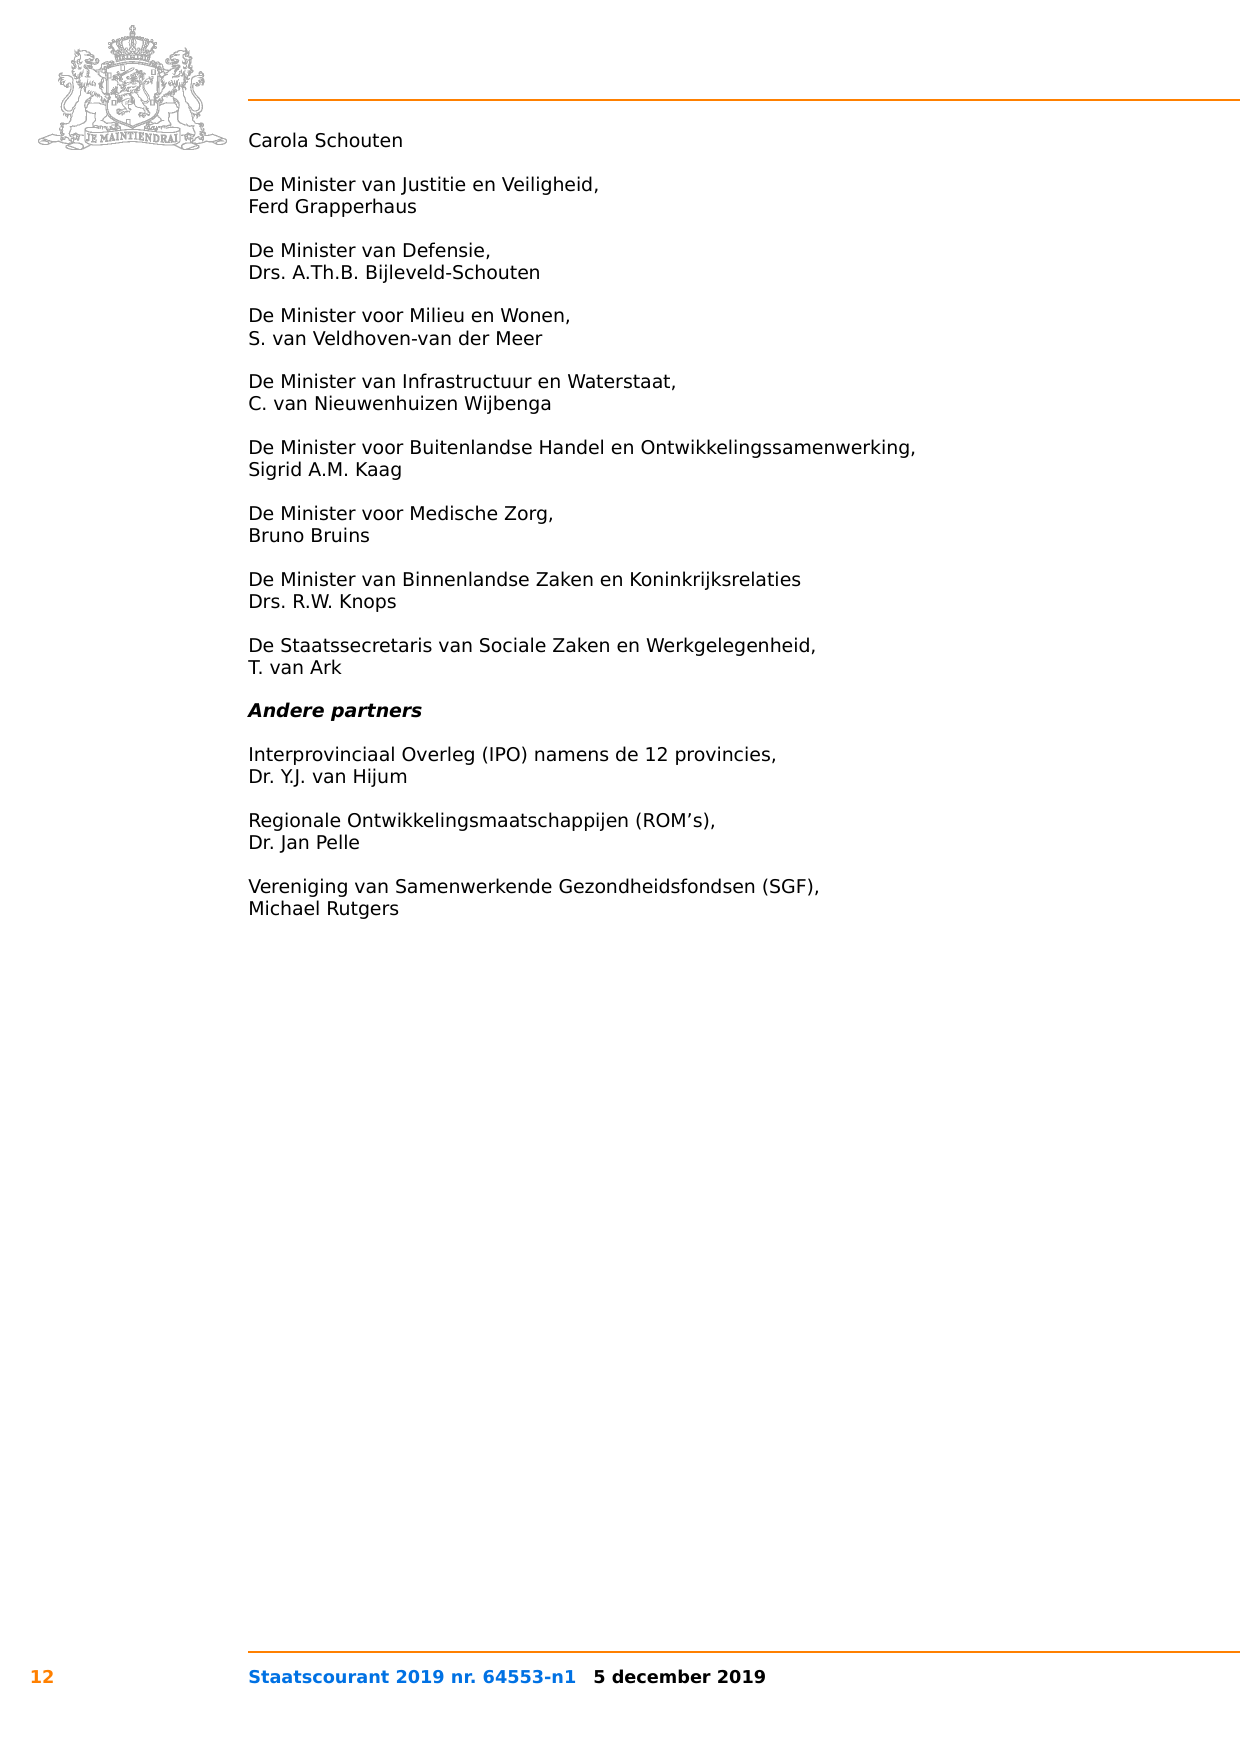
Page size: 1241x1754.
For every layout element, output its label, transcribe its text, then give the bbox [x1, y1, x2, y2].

text T. van Ark [248, 657, 1163, 678]
picture [38, 25, 227, 150]
text Drs. A.Th.B. Bijleveld-Schouten [248, 262, 1163, 283]
text De Minister van Justitie en Veiligheid, [248, 174, 1163, 196]
text Michael Rutgers [248, 898, 1163, 920]
text Vereniging van Samenwerkende Gezondheidsfondsen (SGF), [248, 876, 1163, 898]
text Sigrid A.M. Kaag [248, 459, 1163, 481]
text De Minister voor Buitenlandse Handel en Ontwikkelingssamenwerking, [248, 437, 1163, 459]
text C. van Nieuwenhuizen Wijbenga [248, 393, 1163, 415]
text Dr. Jan Pelle [248, 832, 1163, 854]
text Ferd Grapperhaus [248, 196, 1163, 218]
text De Minister voor Medische Zorg, [248, 503, 1163, 525]
text De Minister van Binnenlandse Zaken en Koninkrijksrelaties [248, 569, 1163, 591]
text De Staatssecretaris van Sociale Zaken en Werkgelegenheid, [248, 634, 1163, 657]
text De Minister van Infrastructuur en Waterstaat, [248, 371, 1163, 393]
text Carola Schouten [248, 130, 1163, 152]
text S. van Veldhoven-van der Meer [248, 327, 1163, 349]
text De Minister voor Milieu en Wonen, [248, 305, 1163, 327]
text Bruno Bruins [248, 525, 1163, 547]
text Andere partners [248, 700, 1163, 722]
text Dr. Y.J. van Hijum [248, 766, 1163, 788]
text Regionale Ontwikkelingsmaatschappijen (ROM’s), [248, 810, 1163, 832]
text De Minister van Defensie, [248, 239, 1163, 262]
text Interprovinciaal Overleg (IPO) namens de 12 provincies, [248, 744, 1163, 766]
text Drs. R.W. Knops [248, 591, 1163, 613]
